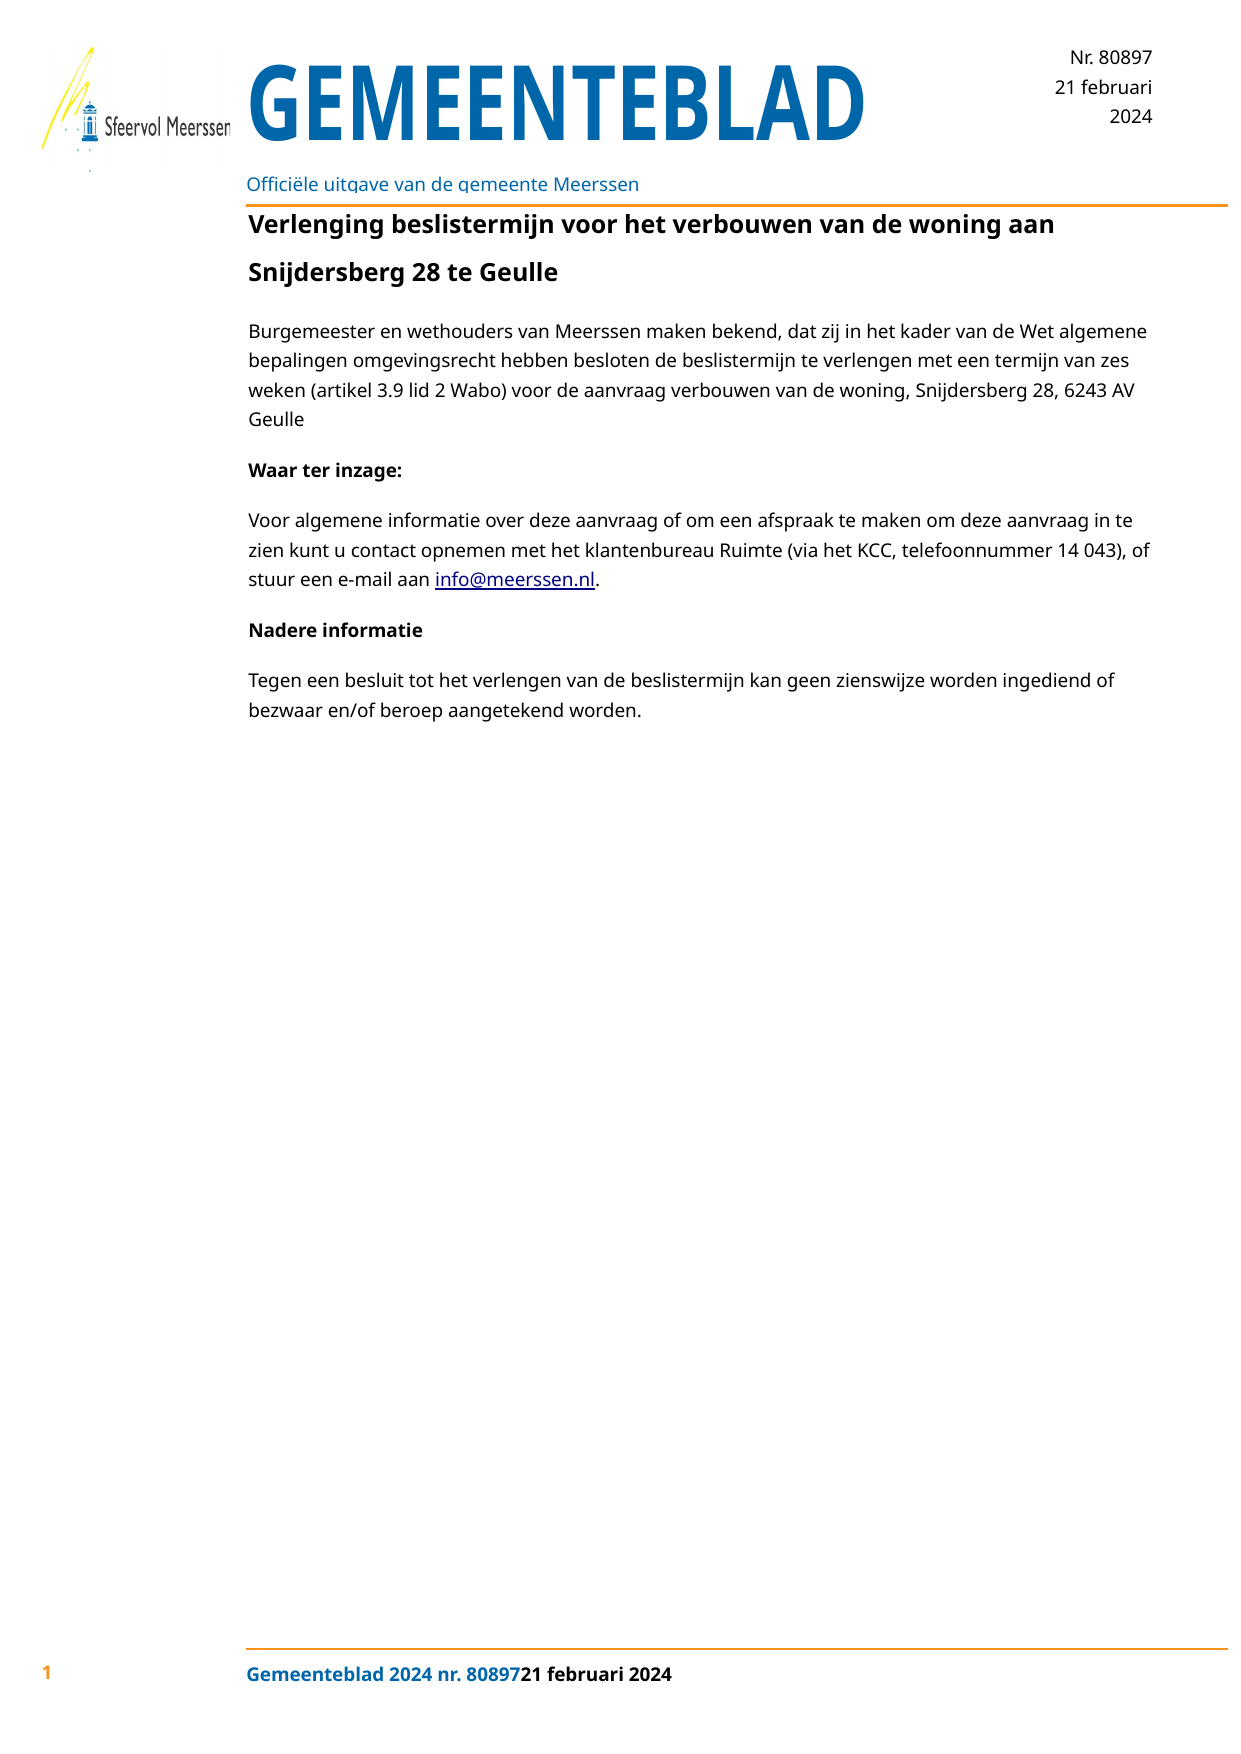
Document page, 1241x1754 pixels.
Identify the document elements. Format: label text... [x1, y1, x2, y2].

text Tegen een besluit tot het verlengen van de beslistermijn kan geen zienswijze worden ingediend of bezwaar en/of beroep aangetekend worden. [248, 667, 1152, 723]
text Nadere informatie [248, 617, 1152, 643]
picture [41, 47, 231, 172]
text Waar ter inzage: [248, 457, 1152, 483]
text Verlenging beslistermijn voor het verbouwen van de woning aan Snijdersberg 28 te Geulle [248, 207, 1152, 288]
text Voor algemene informatie over deze aanvraag of om een afspraak te maken om deze aanvraag in te zien kunt u contact opnemen met het klantenbureau Ruimte (via het KCC, telefoonnummer 14 043), of stuur een e-mail aan info@meerssen.nl. [248, 507, 1152, 592]
text Burgemeester en wethouders van Meerssen maken bekend, dat zij in het kader van de Wet algemene bepalingen omgevingsrecht hebben besloten de beslistermijn te verlengen met een termijn van zes weken (artikel 3.9 lid 2 Wabo) voor de aanvraag verbouwen van de woning, Snijdersberg 28, 6243 AV Geulle [248, 318, 1152, 432]
